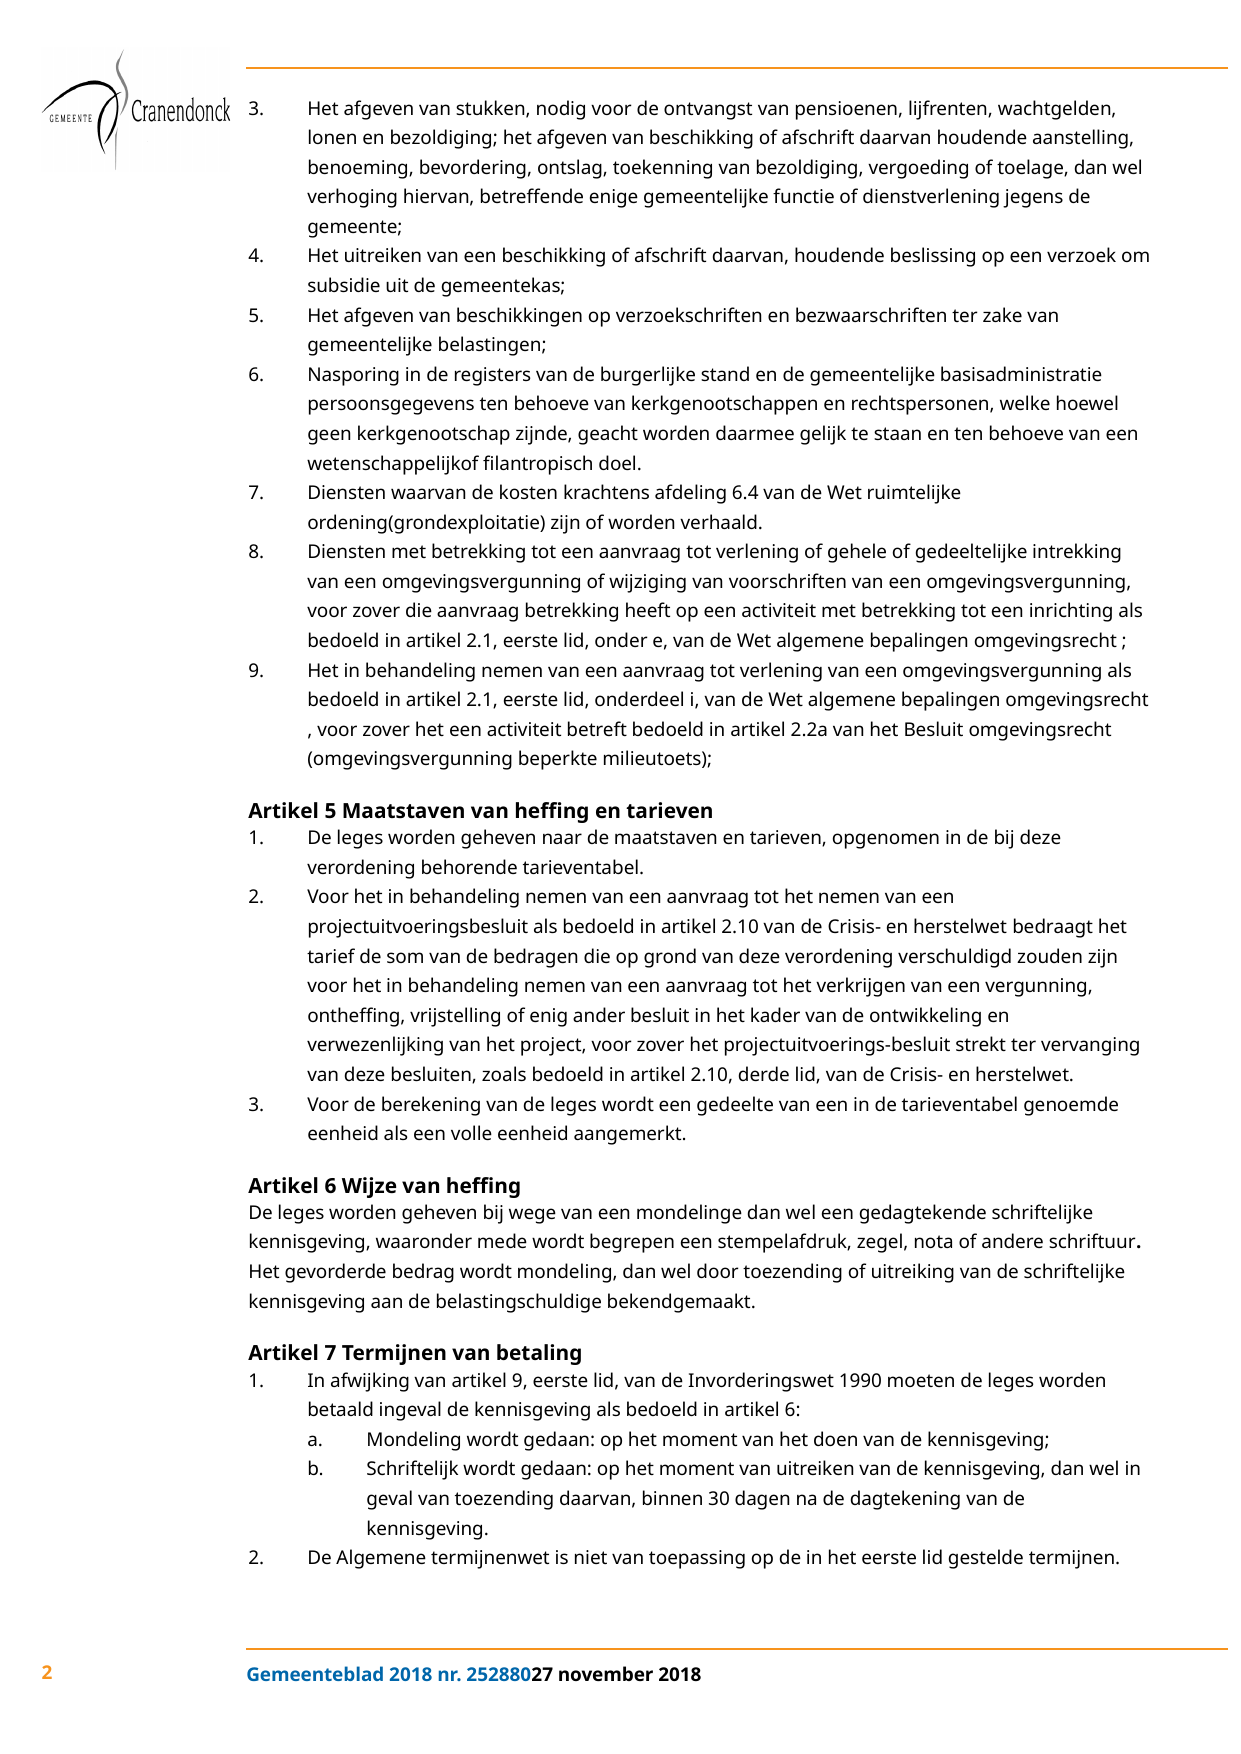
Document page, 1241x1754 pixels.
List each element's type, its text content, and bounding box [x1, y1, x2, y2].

text Artikel 5 Maatstaven van heffing en tarieven [248, 796, 1152, 824]
list Diensten met betrekking tot een aanvraag tot verlening of gehele of gedeeltelijke intrekking van een omgevingsvergunning of wijziging van voorschriften van een omgevingsvergunning, voor zover die aanvraag betrekking heeft op een activiteit met betrekking tot een inrichting als bedoeld in artikel 2.1, eerste lid, onder e, van de Wet algemene bepalingen omgevingsrecht ; [248, 538, 1152, 653]
list De Algemene termijnenwet is niet van toepassing op de in het eerste lid gestelde termijnen. [248, 1544, 1152, 1570]
list Het uitreiken van een beschikking of afschrift daarvan, houdende beslissing op een verzoek om subsidie uit de gemeentekas; [248, 243, 1152, 298]
text Het gevorderde bedrag wordt mondeling, dan wel door toezending of uitreiking van de schriftelijke kennisgeving aan de belastingschuldige bekendgemaakt. [248, 1258, 1152, 1314]
list In afwijking van artikel 9, eerste lid, van de Invorderingswet 1990 moeten de leges worden betaald ingeval de kennisgeving als bedoeld in artikel 6: [248, 1367, 1152, 1422]
list Nasporing in de registers van de burgerlijke stand en de gemeentelijke basisadministratie persoonsgegevens ten behoeve van kerkgenootschappen en rechtspersonen, welke hoewel geen kerkgenootschap zijnde, geacht worden daarmee gelijk te staan en ten behoeve van een wetenschappelijkof filantropisch doel. [248, 361, 1152, 476]
list Het afgeven van stukken, nodig voor de ontvangst van pensioenen, lijfrenten, wachtgelden, lonen en bezoldiging; het afgeven van beschikking of afschrift daarvan houdende aanstelling, benoeming, bevordering, ontslag, toekenning van bezoldiging, vergoeding of toelage, dan wel verhoging hiervan, betreffende enige gemeentelijke functie of dienstverlening jegens de gemeente; [248, 95, 1152, 239]
list De leges worden geheven naar de maatstaven en tarieven, opgenomen in de bij deze verordening behorende tarieventabel. [248, 824, 1152, 880]
list Het afgeven van beschikkingen op verzoekschriften en bezwaarschriften ter zake van gemeentelijke belastingen; [248, 302, 1152, 357]
list Mondeling wordt gedaan: op het moment van het doen van de kennisgeving; [307, 1426, 1152, 1452]
text De leges worden geheven bij wege van een mondelinge dan wel een gedagtekende schriftelijke kennisgeving, waaronder mede wordt begrepen een stempelafdruk, zegel, nota of andere schriftuur. [248, 1199, 1152, 1254]
list Schriftelijk wordt gedaan: op het moment van uitreiken van de kennisgeving, dan wel in geval van toezending daarvan, binnen 30 dagen na de dagtekening van de kennisgeving. [307, 1456, 1152, 1540]
picture [41, 47, 231, 172]
list Voor het in behandeling nemen van een aanvraag tot het nemen van een projectuitvoeringsbesluit als bedoeld in artikel 2.10 van de Crisis- en herstelwet bedraagt het tarief de som van de bedragen die op grond van deze verordening verschuldigd zouden zijn voor het in behandeling nemen van een aanvraag tot het verkrijgen van een vergunning, ontheffing, vrijstelling of enig ander besluit in het kader van de ontwikkeling en verwezenlijking van het project, voor zover het projectuitvoerings-besluit strekt ter vervanging van deze besluiten, zoals bedoeld in artikel 2.10, derde lid, van de Crisis- en herstelwet. [248, 884, 1152, 1087]
text Artikel 7 Termijnen van betaling [248, 1338, 1152, 1367]
text Artikel 6 Wijze van heffing [248, 1171, 1152, 1199]
list Het in behandeling nemen van een aanvraag tot verlening van een omgevingsvergunning als bedoeld in artikel 2.1, eerste lid, onderdeel i, van de Wet algemene bepalingen omgevingsrecht , voor zover het een activiteit betreft bedoeld in artikel 2.2a van het Besluit omgevingsrecht (omgevingsvergunning beperkte milieutoets); [248, 657, 1152, 771]
list Voor de berekening van de leges wordt een gedeelte van een in de tarieventabel genoemde eenheid als een volle eenheid aangemerkt. [248, 1091, 1152, 1146]
list Diensten waarvan de kosten krachtens afdeling 6.4 van de Wet ruimtelijke ordening(grondexploitatie) zijn of worden verhaald. [248, 479, 1152, 535]
